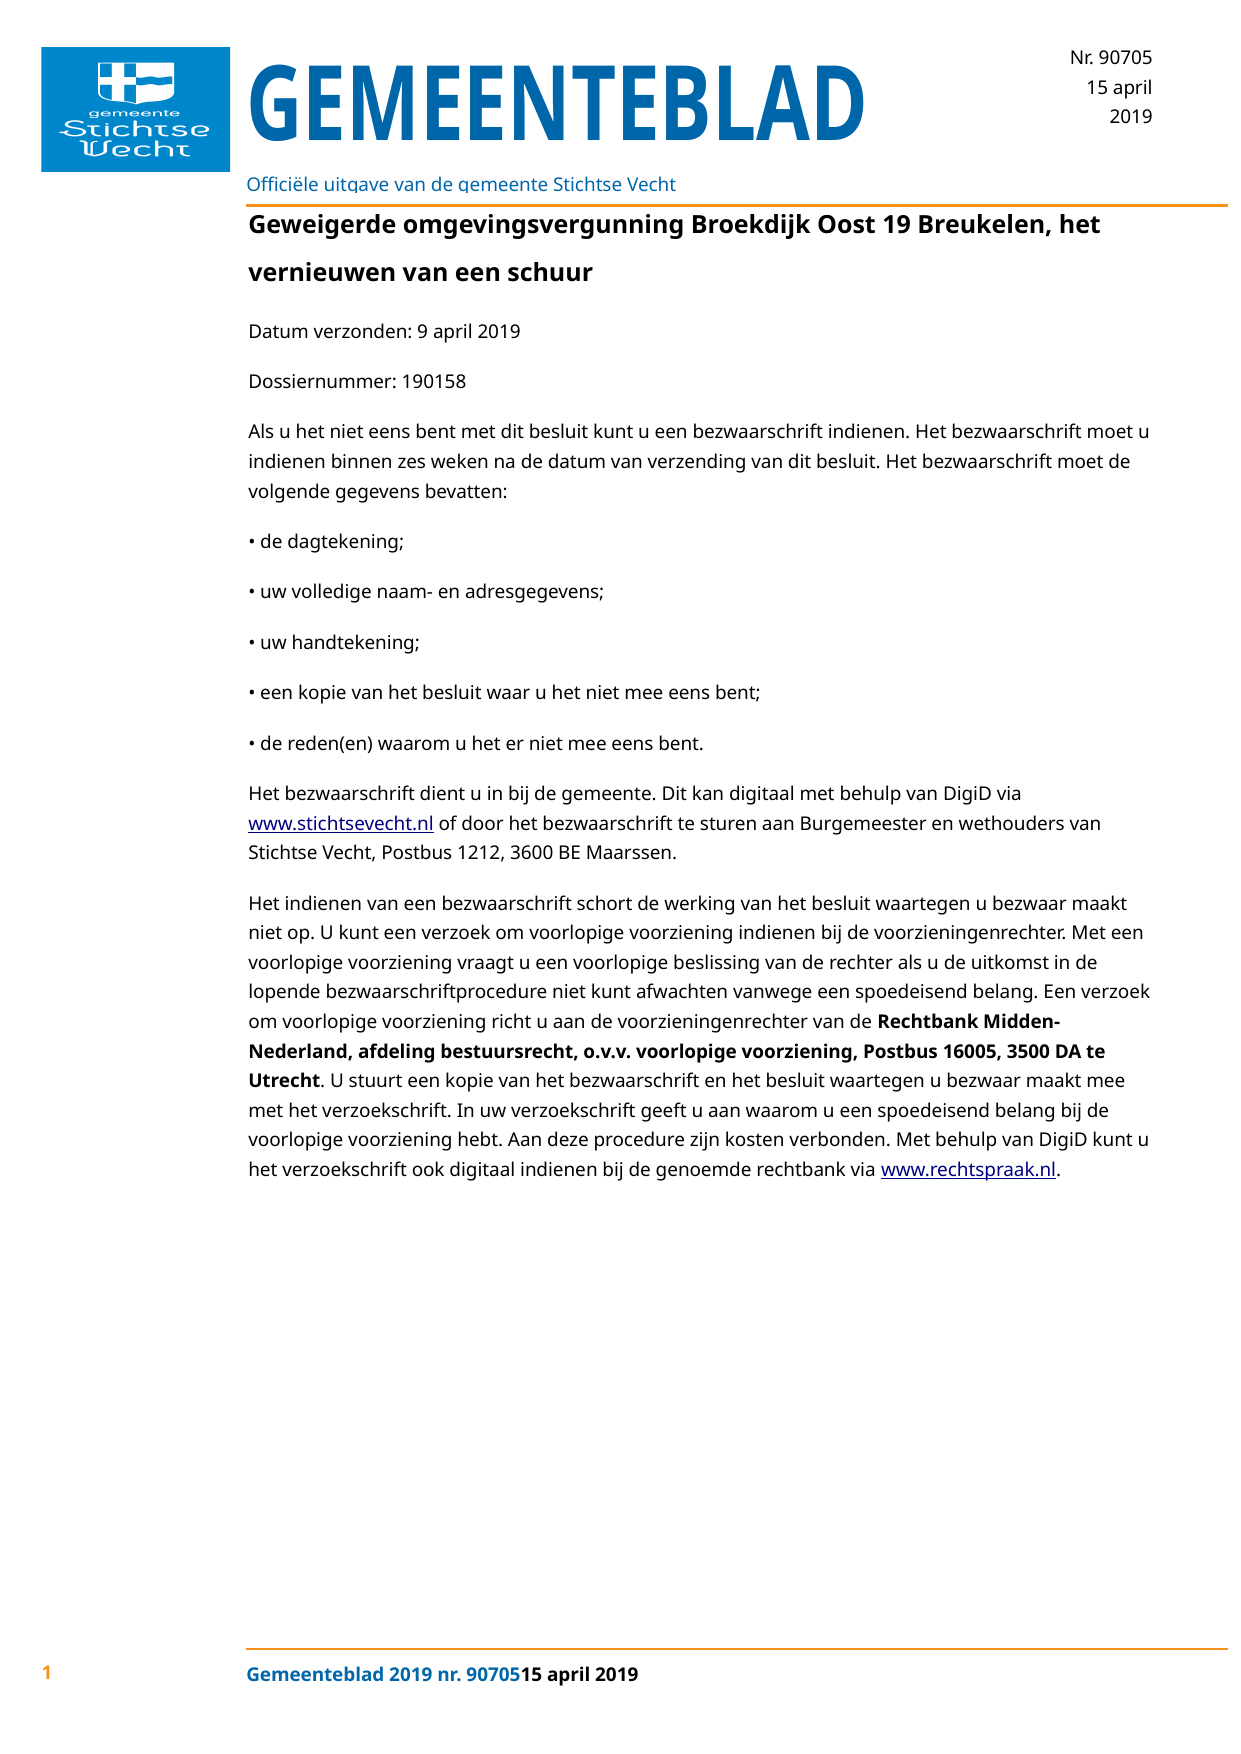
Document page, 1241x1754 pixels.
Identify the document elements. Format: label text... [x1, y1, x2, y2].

text Geweigerde omgevingsvergunning Broekdijk Oost 19 Breukelen, het vernieuwen van een schuur [248, 207, 1152, 288]
text Datum verzonden: 9 april 2019 [248, 318, 1152, 344]
text Dossiernummer: 190158 [248, 368, 1152, 394]
text • uw handtekening; [248, 629, 1152, 655]
text • uw volledige naam- en adresgegevens; [248, 579, 1152, 604]
picture [99, 63, 135, 101]
picture [137, 63, 174, 103]
text • de dagtekening; [248, 528, 1152, 554]
text • een kopie van het besluit waar u het niet mee eens bent; [248, 679, 1152, 705]
text Het indienen van een bezwaarschrift schort de werking van het besluit waartegen u bezwaar maakt niet op. U kunt een verzoek om voorlopige voorziening indienen bij de voorzieningenrechter. Met een voorlopige voorziening vraagt u een voorlopige beslissing van de rechter als u de uitkomst in de lopende bezwaarschriftprocedure niet kunt afwachten vanwege een spoedeisend belang. Een verzoek om voorlopige voorziening richt u aan de voorzieningenrechter van de Rechtbank Midden-Nederland, afdeling bestuursrecht, o.v.v. voorlopige voorziening, Postbus 16005, 3500 DA te Utrecht. U stuurt een kopie van het bezwaarschrift en het besluit waartegen u bezwaar maakt mee met het verzoekschrift. In uw verzoekschrift geeft u aan waarom u een spoedeisend belang bij de voorlopige voorziening hebt. Aan deze procedure zijn kosten verbonden. Met behulp van DigiD kunt u het verzoekschrift ook digitaal indienen bij de genoemde rechtbank via www.rechtspraak.nl. [248, 890, 1152, 1182]
text Als u het niet eens bent met dit besluit kunt u een bezwaarschrift indienen. Het bezwaarschrift moet u indienen binnen zes weken na de datum van verzending van dit besluit. Het bezwaarschrift moet de volgende gegevens bevatten: [248, 419, 1152, 504]
text Het bezwaarschrift dient u in bij de gemeente. Dit kan digitaal met behulp van DigiD via www.stichtsevecht.nl of door het bezwaarschrift te sturen aan Burgemeester en wethouders van Stichtse Vecht, Postbus 1212, 3600 BE Maarssen. [248, 780, 1152, 865]
text • de reden(en) waarom u het er niet mee eens bent. [248, 730, 1152, 756]
